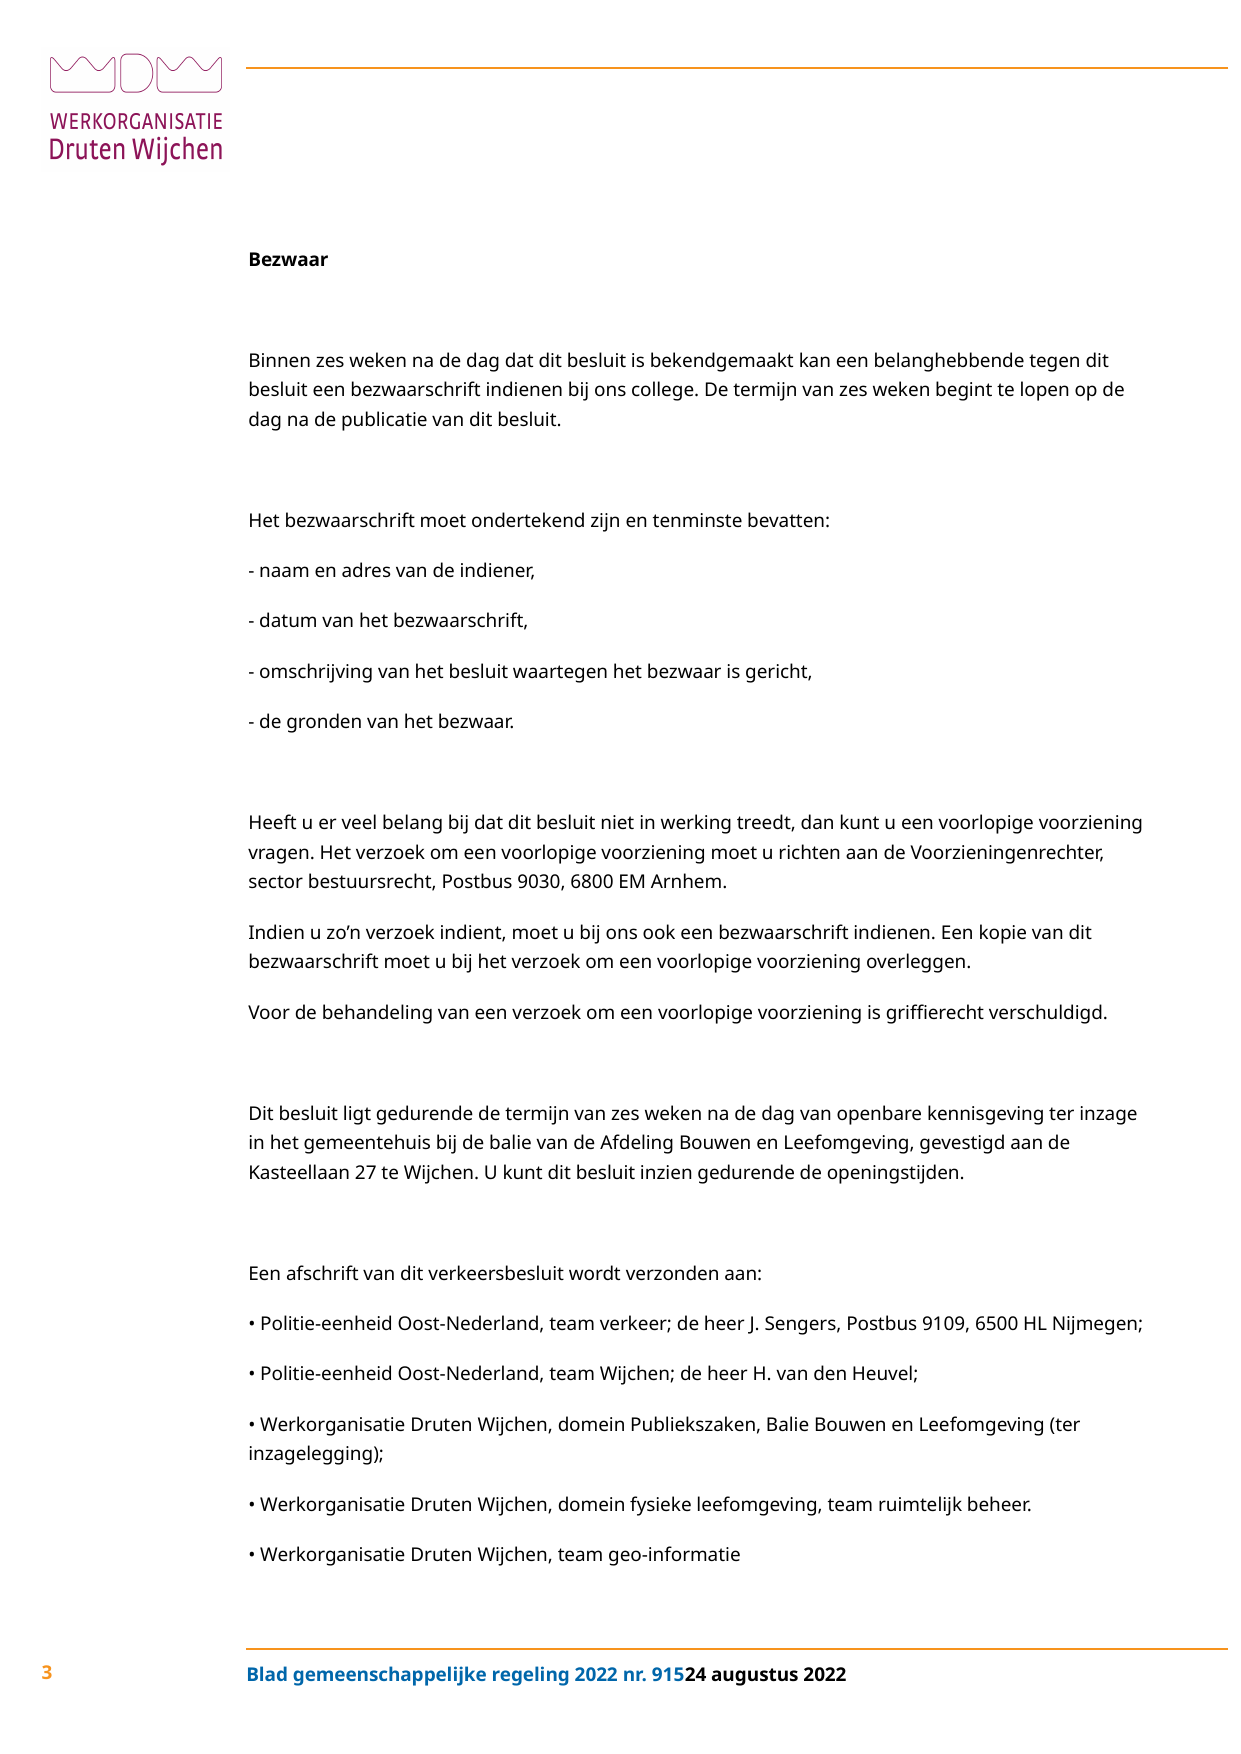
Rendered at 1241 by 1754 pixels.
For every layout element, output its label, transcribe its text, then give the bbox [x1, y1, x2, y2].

text • Werkorganisatie Druten Wijchen, team geo-informatie [248, 1541, 1152, 1567]
text - omschrijving van het besluit waartegen het bezwaar is gericht, [248, 658, 1152, 684]
text Bezwaar [248, 246, 1152, 272]
text Het bezwaarschrift moet ondertekend zijn en tenminste bevatten: [248, 507, 1152, 533]
text - datum van het bezwaarschrift, [248, 608, 1152, 633]
picture [41, 47, 231, 172]
text • Werkorganisatie Druten Wijchen, domein fysieke leefomgeving, team ruimtelijk beheer. [248, 1491, 1152, 1517]
text Een afschrift van dit verkeersbesluit wordt verzonden aan: [248, 1260, 1152, 1286]
text Indien u zo’n verzoek indient, moet u bij ons ook een bezwaarschrift indienen. Een kopie van dit bezwaarschrift moet u bij het verzoek om een voorlopige voorziening overleggen. [248, 919, 1152, 974]
text Binnen zes weken na de dag dat dit besluit is bekendgemaakt kan een belanghebbende tegen dit besluit een bezwaarschrift indienen bij ons college. De termijn van zes weken begint te lopen op de dag na de publicatie van dit besluit. [248, 347, 1152, 432]
text Heeft u er veel belang bij dat dit besluit niet in werking treedt, dan kunt u een voorlopige voorziening vragen. Het verzoek om een voorlopige voorziening moet u richten aan de Voorzieningenrechter, sector bestuursrecht, Postbus 9030, 6800 EM Arnhem. [248, 809, 1152, 894]
text • Politie-eenheid Oost-Nederland, team Wijchen; de heer H. van den Heuvel; [248, 1361, 1152, 1386]
text • Politie-eenheid Oost-Nederland, team verkeer; de heer J. Sengers, Postbus 9109, 6500 HL Nijmegen; [248, 1310, 1152, 1336]
text - naam en adres van de indiener, [248, 557, 1152, 583]
text Dit besluit ligt gedurende de termijn van zes weken na de dag van openbare kennisgeving ter inzage in het gemeentehuis bij de balie van de Afdeling Bouwen en Leefomgeving, gevestigd aan de Kasteellaan 27 te Wijchen. U kunt dit besluit inzien gedurende de openingstijden. [248, 1100, 1152, 1185]
text - de gronden van het bezwaar. [248, 708, 1152, 734]
text Voor de behandeling van een verzoek om een voorlopige voorziening is griffierecht verschuldigd. [248, 999, 1152, 1025]
text • Werkorganisatie Druten Wijchen, domein Publiekszaken, Balie Bouwen en Leefomgeving (ter inzagelegging); [248, 1411, 1152, 1466]
